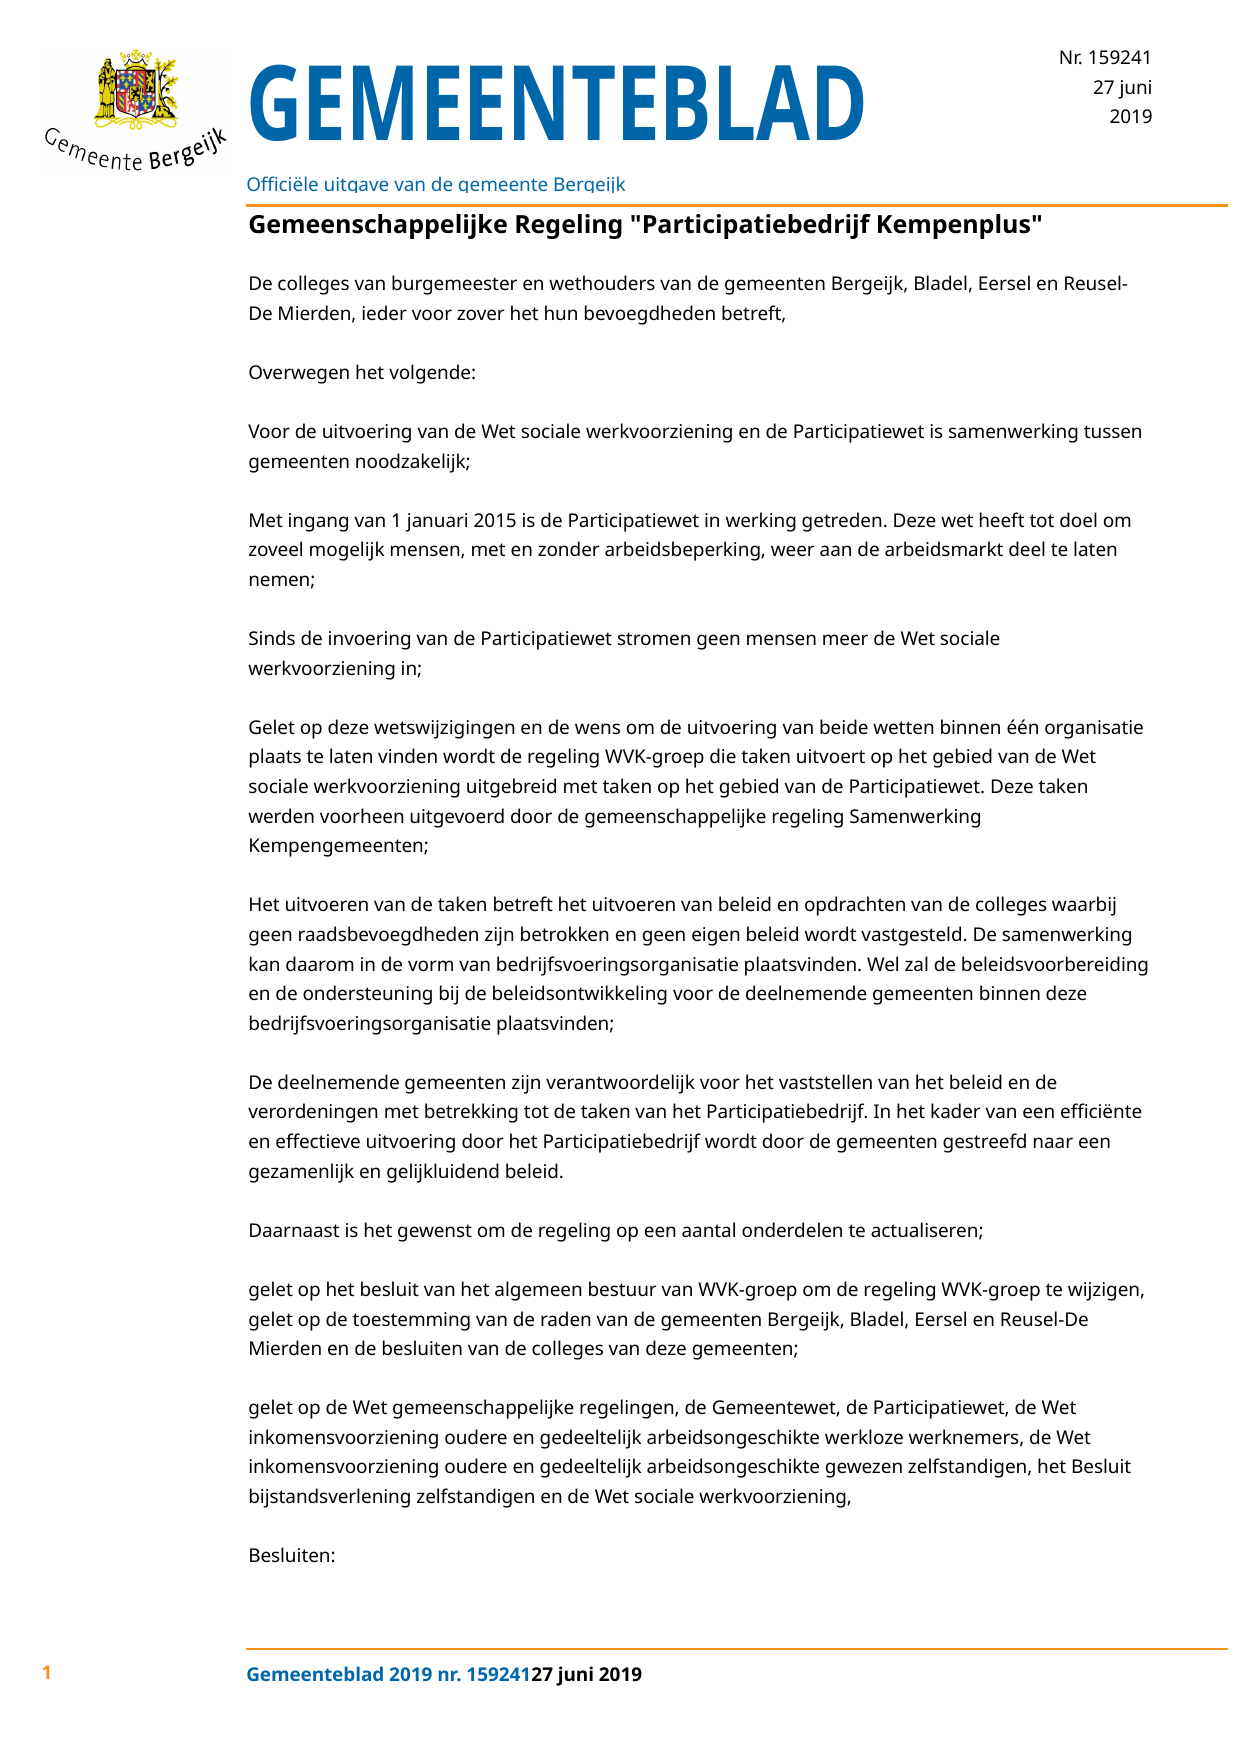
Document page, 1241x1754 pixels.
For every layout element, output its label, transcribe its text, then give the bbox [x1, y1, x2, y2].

text Met ingang van 1 januari 2015 is de Participatiewet in werking getreden. Deze wet heeft tot doel om zoveel mogelijk mensen, met en zonder arbeidsbeperking, weer aan de arbeidsmarkt deel te laten nemen; [248, 507, 1152, 592]
text Voor de uitvoering van de Wet sociale werkvoorziening en de Participatiewet is samenwerking tussen gemeenten noodzakelijk; [248, 418, 1152, 473]
picture [41, 47, 231, 172]
text De colleges van burgemeester en wethouders van de gemeenten Bergeijk, Bladel, Eersel en Reusel-De Mierden, ieder voor zover het hun bevoegdheden betreft, [248, 270, 1152, 326]
text Gemeenschappelijke Regeling "Participatiebedrijf Kempenplus" [248, 207, 1152, 241]
text Gelet op deze wetswijzigingen en de wens om de uitvoering van beide wetten binnen één organisatie plaats te laten vinden wordt de regeling WVK-groep die taken uitvoert op het gebied van de Wet sociale werkvoorziening uitgebreid met taken op het gebied van de Participatiewet. Deze taken werden voorheen uitgevoerd door de gemeenschappelijke regeling Samenwerking Kempengemeenten; [248, 714, 1152, 858]
text Sinds de invoering van de Participatiewet stromen geen mensen meer de Wet sociale werkvoorziening in; [248, 625, 1152, 681]
text Het uitvoeren van de taken betreft het uitvoeren van beleid en opdrachten van de colleges waarbij geen raadsbevoegdheden zijn betrokken en geen eigen beleid wordt vastgesteld. De samenwerking kan daarom in de vorm van bedrijfsvoeringsorganisatie plaatsvinden. Wel zal de beleidsvoorbereiding en de ondersteuning bij de beleidsontwikkeling voor de deelnemende gemeenten binnen deze bedrijfsvoeringsorganisatie plaatsvinden; [248, 892, 1152, 1036]
text gelet op het besluit van het algemeen bestuur van WVK-groep om de regeling WVK-groep te wijzigen, gelet op de toestemming van de raden van de gemeenten Bergeijk, Bladel, Eersel en Reusel-De Mierden en de besluiten van de colleges van deze gemeenten; [248, 1276, 1152, 1361]
text Besluiten: [248, 1542, 1152, 1568]
text De deelnemende gemeenten zijn verantwoordelijk voor het vaststellen van het beleid en de verordeningen met betrekking tot de taken van het Participatiebedrijf. In het kader van een efficiënte en effectieve uitvoering door het Participatiebedrijf wordt door de gemeenten gestreefd naar een gezamenlijk en gelijkluidend beleid. [248, 1069, 1152, 1183]
text gelet op de Wet gemeenschappelijke regelingen, de Gemeentewet, de Participatiewet, de Wet inkomensvoorziening oudere en gedeeltelijk arbeidsongeschikte werkloze werknemers, de Wet inkomensvoorziening oudere en gedeeltelijk arbeidsongeschikte gewezen zelfstandigen, het Besluit bijstandsverlening zelfstandigen en de Wet sociale werkvoorziening, [248, 1394, 1152, 1509]
text Daarnaast is het gewenst om de regeling op een aantal onderdelen te actualiseren; [248, 1217, 1152, 1243]
text Overwegen het volgende: [248, 359, 1152, 385]
